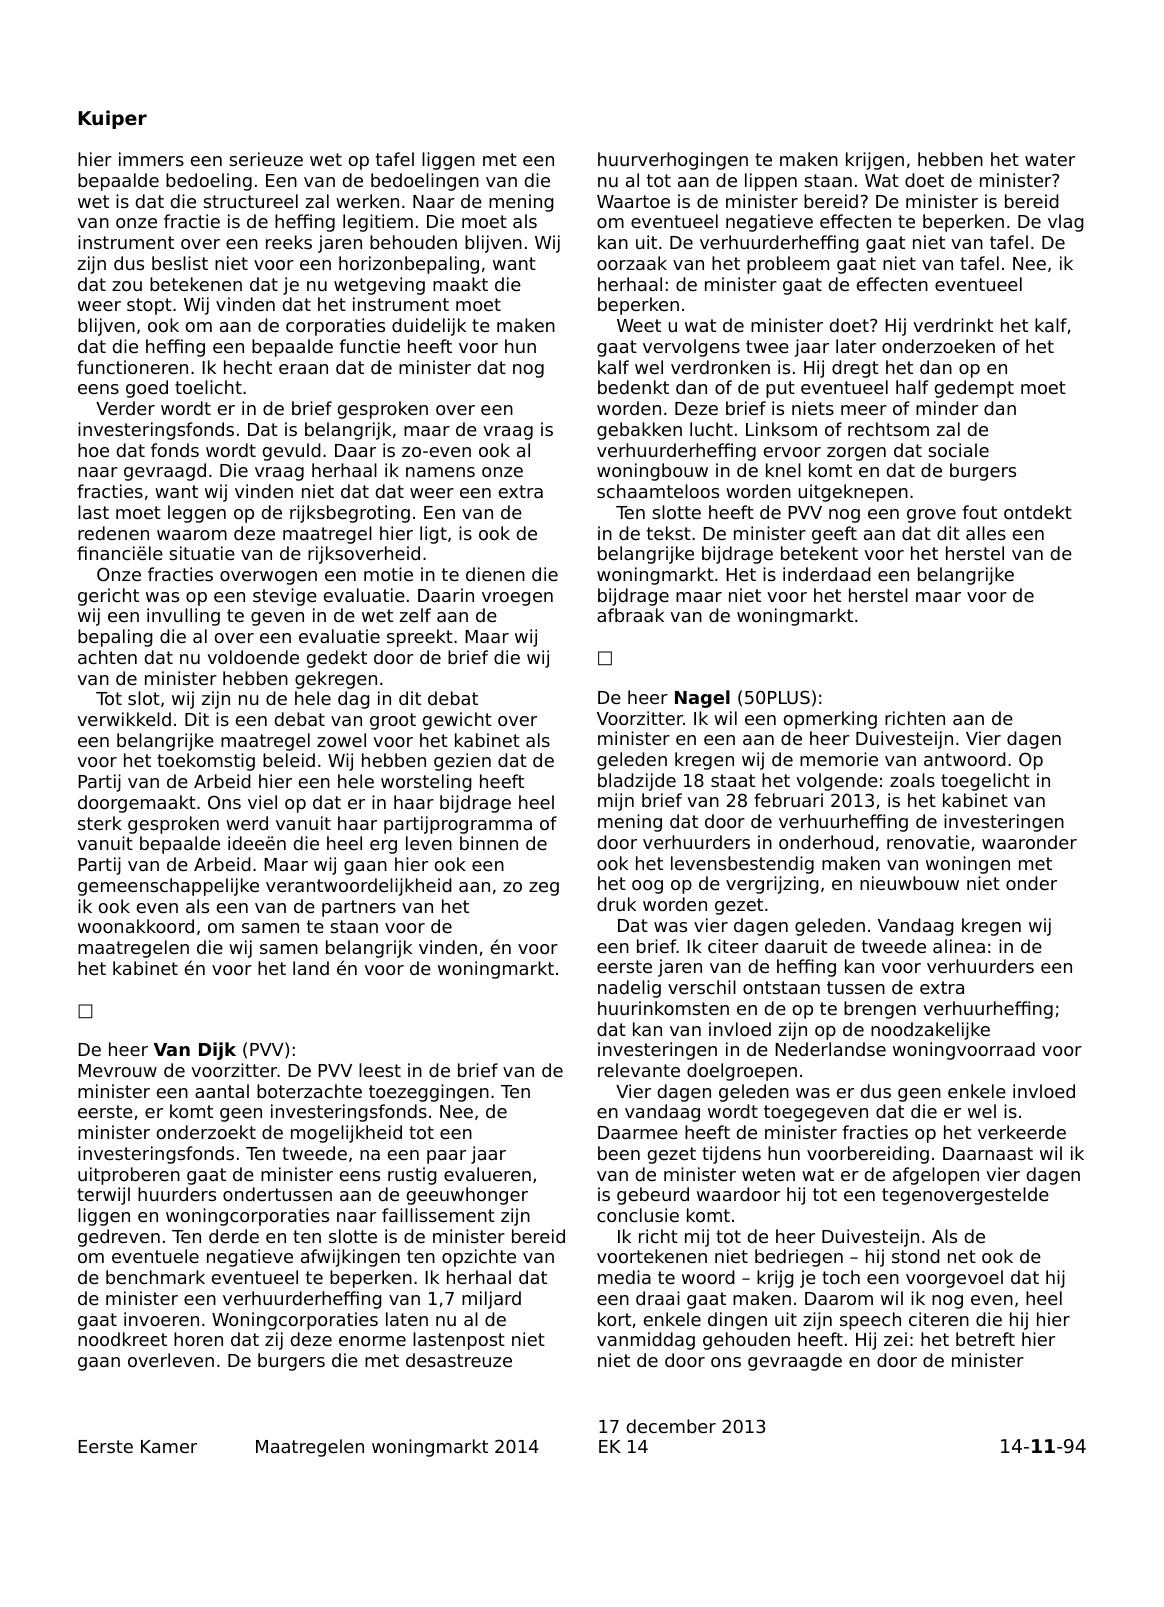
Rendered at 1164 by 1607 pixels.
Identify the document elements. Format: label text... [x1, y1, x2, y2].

text Dat was vier dagen geleden. Vandaag kregen wij een brief. Ik citeer daaruit de tweede alinea: in de eerste jaren van de heffing kan voor verhuurders een nadelig verschil ontstaan tussen de extra huurinkomsten en de op te brengen verhuurheffing; dat kan van invloed zijn op de noodzakelijke investeringen in de Nederlandse woningvoorraad voor relevante doelgroepen. [596, 916, 1087, 1082]
text Weet u wat de minister doet? Hij verdrinkt het kalf, gaat vervolgens twee jaar later onderzoeken of het kalf wel verdronken is. Hij dregt het dan op en bedenkt dan of de put eventueel half gedempt moet worden. Deze brief is niets meer of minder dan gebakken lucht. Linksom of rechtsom zal de verhuurderheffing ervoor zorgen dat sociale woningbouw in de knel komt en dat de burgers schaamteloos worden uitgeknepen. [596, 316, 1087, 503]
text Verder wordt er in de brief gesproken over een investeringsfonds. Dat is belangrijk, maar de vraag is hoe dat fonds wordt gevuld. Daar is zo-even ook al naar gevraagd. Die vraag herhaal ik namens onze fracties, want wij vinden niet dat dat weer een extra last moet leggen op de rijksbegroting. Een van de redenen waarom deze maatregel hier ligt, is ook de financiële situatie van de rijksoverheid. [77, 399, 567, 565]
text Tot slot, wij zijn nu de hele dag in dit debat verwikkeld. Dit is een debat van groot gewicht over een belangrijke maatregel zowel voor het kabinet als voor het toekomstig beleid. Wij hebben gezien dat de Partij van de Arbeid hier een hele worsteling heeft doorgemaakt. Ons viel op dat er in haar bijdrage heel sterk gesproken werd vanuit haar partijprogramma of vanuit bepaalde ideeën die heel erg leven binnen de Partij van de Arbeid. Maar wij gaan hier ook een gemeenschappelijke verantwoordelijkheid aan, zo zeg ik ook even als een van de partners van het woonakkoord, om samen te staan voor de maatregelen die wij samen belangrijk vinden, én voor het kabinet én voor het land én voor de woningmarkt. [77, 689, 567, 979]
text Mevrouw de voorzitter. De PVV leest in de brief van de minister een aantal boterzachte toezeggingen. Ten eerste, er komt geen investeringsfonds. Nee, de minister onderzoekt de mogelijkheid tot een investeringsfonds. Ten tweede, na een paar jaar uitproberen gaat de minister eens rustig evalueren, terwijl huurders ondertussen aan de geeuwhonger liggen en woningcorporaties naar faillissement zijn gedreven. Ten derde en ten slotte is de minister bereid om eventuele negatieve afwijkingen ten opzichte van de benchmark eventueel te beperken. Ik herhaal dat de minister een verhuurderheffing van 1,7 miljard gaat invoeren. Woningcorporaties laten nu al de noodkreet horen dat zij deze enorme lastenpost niet gaan overleven. De burgers die met desastreuze [77, 1061, 567, 1372]
text Vier dagen geleden was er dus geen enkele invloed en vandaag wordt toegegeven dat die er wel is. Daarmee heeft de minister fracties op het verkeerde been gezet tijdens hun voorbereiding. Daarnaast wil ik van de minister weten wat er de afgelopen vier dagen is gebeurd waardoor hij tot een tegenovergestelde conclusie komt. [596, 1082, 1087, 1227]
text Onze fracties overwogen een motie in te dienen die gericht was op een stevige evaluatie. Daarin vroegen wij een invulling te geven in de wet zelf aan de bepaling die al over een evaluatie spreekt. Maar wij achten dat nu voldoende gedekt door de brief die wij van de minister hebben gekregen. [77, 565, 567, 689]
text huurverhogingen te maken krijgen, hebben het water nu al tot aan de lippen staan. Wat doet de minister? Waartoe is de minister bereid? De minister is bereid om eventueel negatieve effecten te beperken. De vlag kan uit. De verhuurderheffing gaat niet van tafel. De oorzaak van het probleem gaat niet van tafel. Nee, ik herhaal: de minister gaat de effecten eventueel beperken. [596, 150, 1087, 316]
text □ [77, 999, 567, 1020]
text □ [596, 647, 1087, 668]
text Voorzitter. Ik wil een opmerking richten aan de minister en een aan de heer Duivesteijn. Vier dagen geleden kregen wij de memorie van antwoord. Op bladzijde 18 staat het volgende: zoals toegelicht in mijn brief van 28 februari 2013, is het kabinet van mening dat door de verhuurheffing de investeringen door verhuurders in onderhoud, renovatie, waaronder ook het levensbestendig maken van woningen met het oog op de vergrijzing, en nieuwbouw niet onder druk worden gezet. [596, 708, 1087, 916]
text De heer Van Dijk (PVV): [77, 1040, 567, 1061]
text Ten slotte heeft de PVV nog een grove fout ontdekt in de tekst. De minister geeft aan dat dit alles een belangrijke bijdrage betekent voor het herstel van de woningmarkt. Het is inderdaad een belangrijke bijdrage maar niet voor het herstel maar voor de afbraak van de woningmarkt. [596, 503, 1087, 627]
text hier immers een serieuze wet op tafel liggen met een bepaalde bedoeling. Een van de bedoelingen van die wet is dat die structureel zal werken. Naar de mening van onze fractie is de heffing legitiem. Die moet als instrument over een reeks jaren behouden blijven. Wij zijn dus beslist niet voor een horizonbepaling, want dat zou betekenen dat je nu wetgeving maakt die weer stopt. Wij vinden dat het instrument moet blijven, ook om aan de corporaties duidelijk te maken dat die heffing een bepaalde functie heeft voor hun functioneren. Ik hecht eraan dat de minister dat nog eens goed toelicht. [77, 150, 567, 399]
text Ik richt mij tot de heer Duivesteijn. Als de voortekenen niet bedriegen – hij stond net ook de media te woord – krijg je toch een voorgevoel dat hij een draai gaat maken. Daarom wil ik nog even, heel kort, enkele dingen uit zijn speech citeren die hij hier vanmiddag gehouden heeft. Hij zei: het betreft hier niet de door ons gevraagde en door de minister [596, 1227, 1087, 1372]
text De heer Nagel (50PLUS): [596, 688, 1087, 708]
